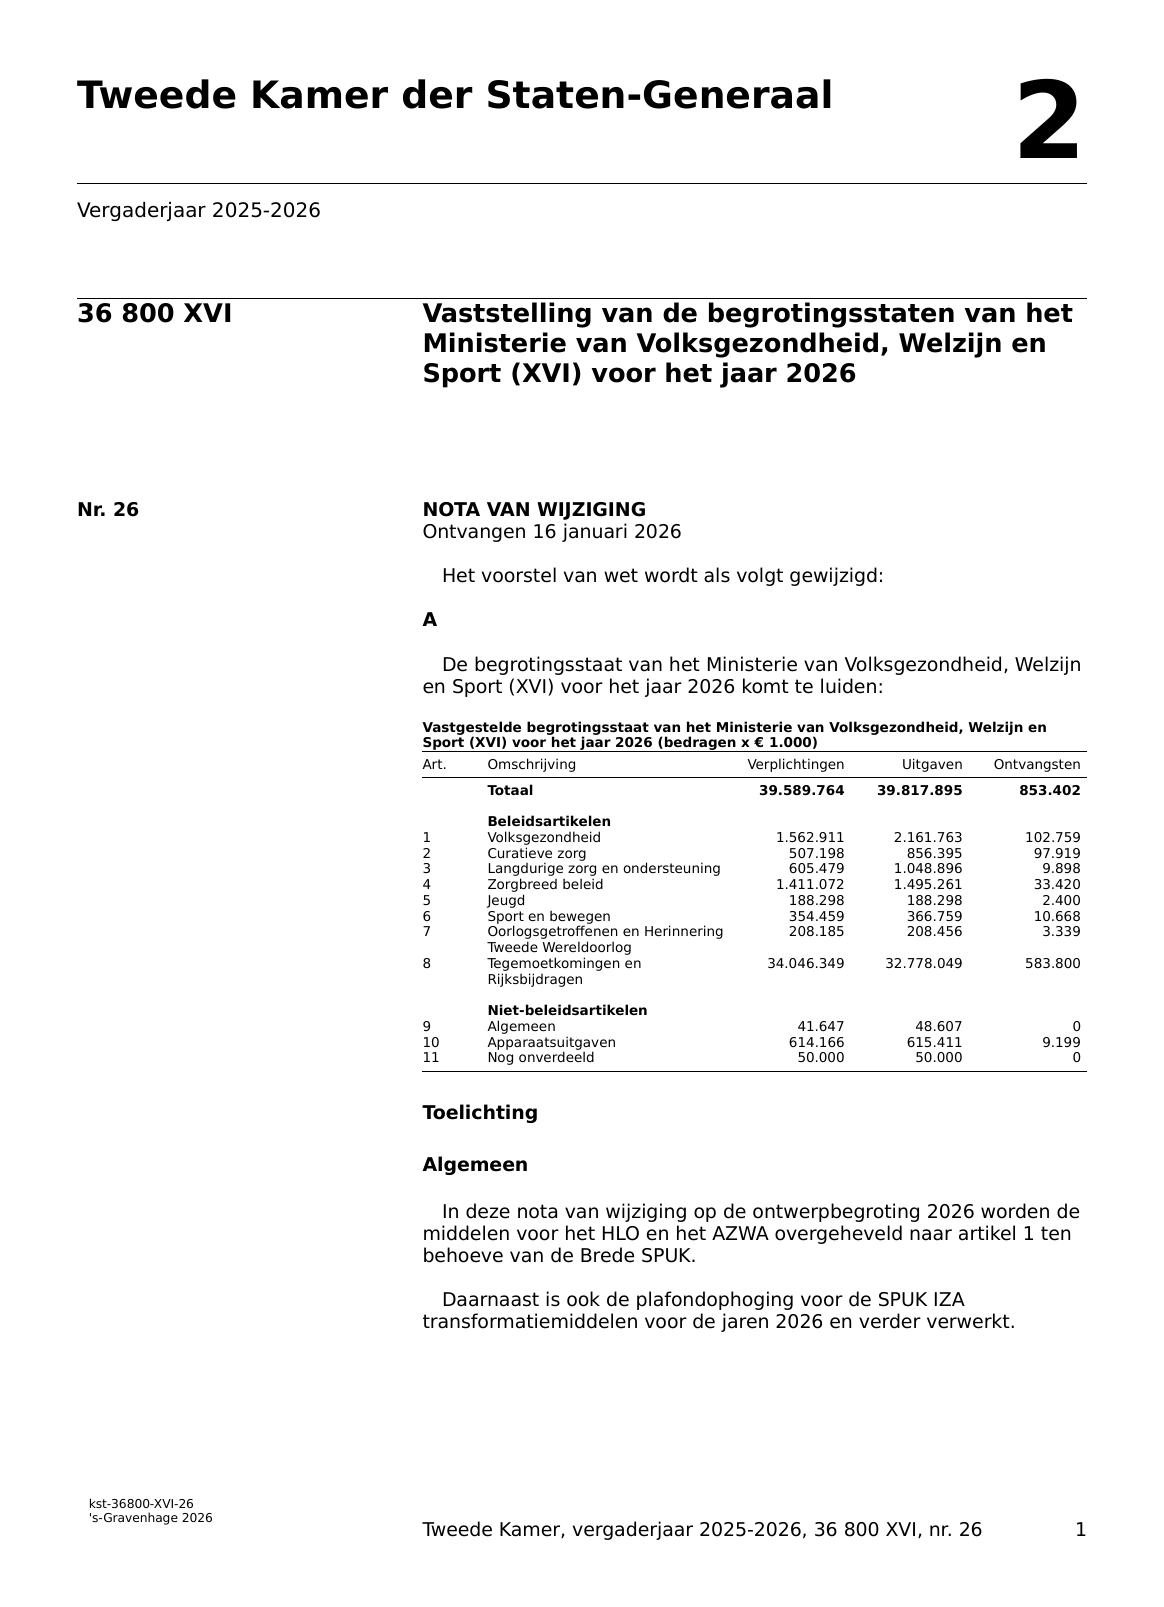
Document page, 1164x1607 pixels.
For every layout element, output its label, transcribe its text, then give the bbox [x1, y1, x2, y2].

table_cell 2.161.763 [850, 830, 968, 846]
table_cell Beleidsartikelen [481, 814, 732, 830]
table_cell Sport en bewegen [481, 909, 732, 924]
table_cell 7 [422, 924, 481, 956]
table_cell 102.759 [969, 830, 1087, 846]
table_cell 354.459 [732, 909, 850, 924]
table_cell [850, 987, 968, 1003]
subtitle A [422, 609, 1087, 631]
table_cell 10.668 [969, 909, 1087, 924]
table_cell [732, 799, 850, 814]
table_cell Langdurige zorg en ondersteuning [481, 861, 732, 877]
table_cell Vergaderjaar 2025-2026 [77, 184, 1087, 298]
table_cell 853.402 [969, 778, 1087, 798]
text 's-Gravenhage 2026 [88, 1511, 323, 1525]
table_cell [969, 799, 1087, 814]
table_cell 32.778.049 [850, 956, 968, 987]
table_cell 1 [422, 830, 481, 846]
subtitle Nr. 26 NOTA VAN WIJZIGING [77, 499, 1087, 521]
table_cell 1.411.072 [732, 877, 850, 893]
table_cell 615.411 [850, 1034, 968, 1050]
table_cell Omschrijving [481, 752, 732, 777]
subtitle Algemeen [422, 1153, 1087, 1176]
table_header Tweede Kamer der Staten-Generaal [77, 59, 886, 183]
table_cell [850, 1003, 968, 1019]
table_cell 39.817.895 [850, 778, 968, 798]
table_cell 0 [969, 1050, 1087, 1071]
table_cell 50.000 [850, 1050, 968, 1071]
table_cell 2.400 [969, 893, 1087, 908]
table_cell 605.479 [732, 861, 850, 877]
table_cell [422, 1003, 481, 1019]
text De begrotingsstaat van het Ministerie van Volksgezondheid, Welzijn en Sport (XVI) voor het jaar 2026 komt te luiden: [422, 653, 1087, 697]
table_cell Ontvangsten [969, 752, 1087, 777]
table_cell 3.339 [969, 924, 1087, 956]
table_cell 507.198 [732, 846, 850, 861]
text kst-36800-XVI-26 [88, 1497, 323, 1511]
table_cell 583.800 [969, 956, 1087, 987]
table_cell [969, 814, 1087, 830]
table_cell [732, 987, 850, 1003]
table_cell 9 [422, 1019, 481, 1034]
table_cell 41.647 [732, 1019, 850, 1034]
subtitle 36 800 XVI Vaststelling van de begrotingsstaten van het Ministerie van Volksgezondheid, Welzijn en Sport (XVI) voor het jaar 2026 [77, 299, 1087, 388]
table_cell Art. [422, 752, 481, 777]
table_cell 97.919 [969, 846, 1087, 861]
text Daarnaast is ook de plafondophoging voor de SPUK IZA transformatiemiddelen voor de jaren 2026 en verder verwerkt. [422, 1289, 1087, 1333]
table_cell 614.166 [732, 1034, 850, 1050]
table_cell 856.395 [850, 846, 968, 861]
table_cell Oorlogsgetroffenen en Herinnering Tweede Wereldoorlog [481, 924, 732, 956]
table_cell [481, 987, 732, 1003]
table_cell Jeugd [481, 893, 732, 908]
table_cell 9.898 [969, 861, 1087, 877]
table_cell [422, 987, 481, 1003]
table_cell 5 [422, 893, 481, 908]
table_cell [422, 814, 481, 830]
table_cell 1.048.896 [850, 861, 968, 877]
table_cell Nog onverdeeld [481, 1050, 732, 1071]
table_cell 208.185 [732, 924, 850, 956]
table_cell 11 [422, 1050, 481, 1071]
table_cell 0 [969, 1019, 1087, 1034]
table_cell 188.298 [732, 893, 850, 908]
table_cell Volksgezondheid [481, 830, 732, 846]
table_cell 1.562.911 [732, 830, 850, 846]
table_cell [422, 799, 481, 814]
table_cell Apparaatsuitgaven [481, 1034, 732, 1050]
table_cell 9.199 [969, 1034, 1087, 1050]
table_cell Verplichtingen [732, 752, 850, 777]
subtitle Toelichting [422, 1102, 1087, 1123]
table_cell Niet-beleidsartikelen [481, 1003, 732, 1019]
table_cell [850, 799, 968, 814]
table_cell [850, 814, 968, 830]
table_cell Uitgaven [850, 752, 968, 777]
text Het voorstel van wet wordt als volgt gewijzigd: [422, 565, 1087, 587]
table_cell Zorgbreed beleid [481, 877, 732, 893]
table_cell [422, 778, 481, 798]
table_cell [732, 1003, 850, 1019]
table_cell Algemeen [481, 1019, 732, 1034]
table_cell 33.420 [969, 877, 1087, 893]
table_cell Curatieve zorg [481, 846, 732, 861]
table_cell [732, 814, 850, 830]
table_header Vastgestelde begrotingsstaat van het Ministerie van Volksgezondheid, Welzijn en Sport (XVI) voor het jaar 2026 (bedragen x € 1.000) [422, 719, 1087, 751]
table_header 2 [886, 59, 1087, 183]
table_cell 48.607 [850, 1019, 968, 1034]
table_cell 6 [422, 909, 481, 924]
table_cell 2 [422, 846, 481, 861]
table_cell [481, 799, 732, 814]
table_cell 39.589.764 [732, 778, 850, 798]
table_cell 3 [422, 861, 481, 877]
table_cell 188.298 [850, 893, 968, 908]
table_cell 4 [422, 877, 481, 893]
table_cell 8 [422, 956, 481, 987]
table_cell [969, 987, 1087, 1003]
table_cell 50.000 [732, 1050, 850, 1071]
table_cell 208.456 [850, 924, 968, 956]
table_cell 34.046.349 [732, 956, 850, 987]
table_cell [969, 1003, 1087, 1019]
table_cell 10 [422, 1034, 481, 1050]
table_cell 1.495.261 [850, 877, 968, 893]
text Ontvangen 16 januari 2026 [422, 521, 1087, 543]
text In deze nota van wijziging op de ontwerpbegroting 2026 worden de middelen voor het HLO en het AZWA overgeheveld naar artikel 1 ten behoeve van de Brede SPUK. [422, 1201, 1087, 1266]
table_cell 366.759 [850, 909, 968, 924]
table_cell Tegemoetkomingen en Rijksbijdragen [481, 956, 732, 987]
table_cell Totaal [481, 778, 732, 798]
